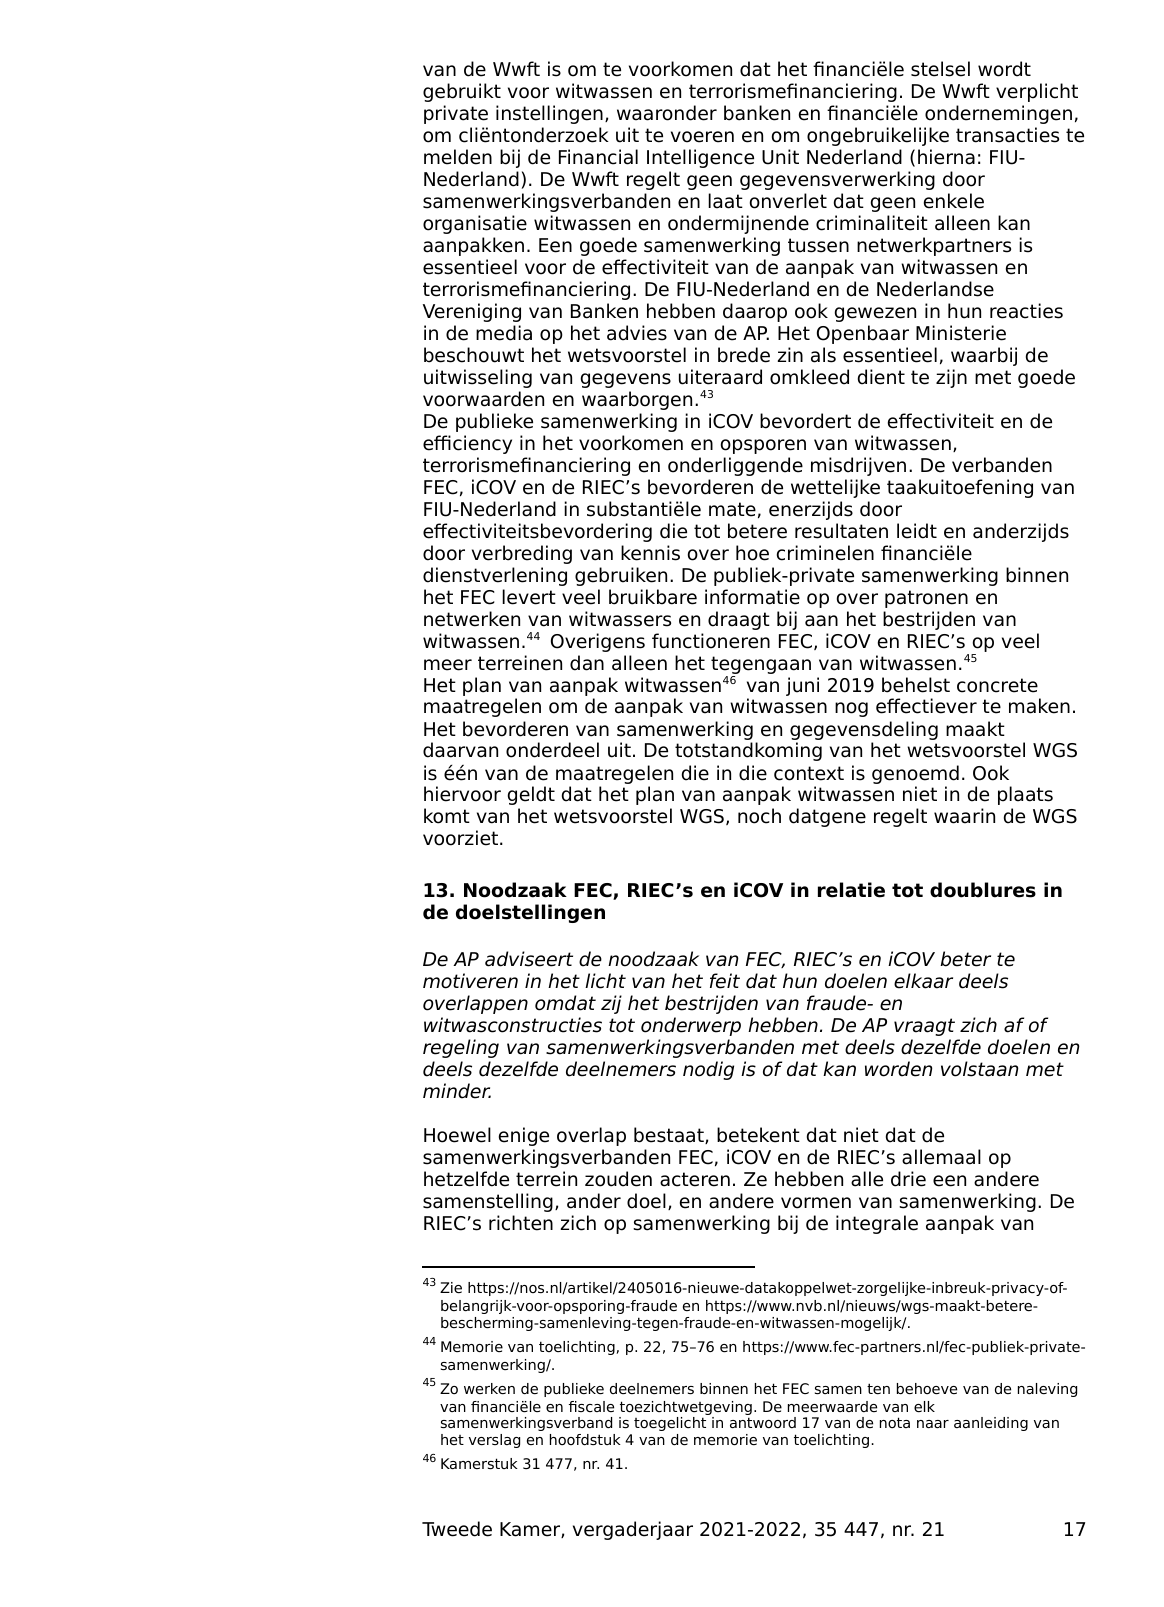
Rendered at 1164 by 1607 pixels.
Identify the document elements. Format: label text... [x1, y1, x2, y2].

text Memorie van toelichting, p. 22, 75–76 en https://www.fec-partners.nl/fec-publiek-private-samenwerking/. [422, 1335, 1087, 1374]
text Kamerstuk 31 477, nr. 41. [422, 1452, 1087, 1474]
text De publieke samenwerking in iCOV bevordert de effectiviteit en de efficiency in het voorkomen en opsporen van witwassen, terrorismefinanciering en onderliggende misdrijven. De verbanden FEC, iCOV en de RIEC’s bevorderen de wettelijke taakuitoefening van FIU-Nederland in substantiële mate, enerzijds door effectiviteitsbevordering die tot betere resultaten leidt en anderzijds door verbreding van kennis over hoe criminelen financiële dienstverlening gebruiken. De publiek-private samenwerking binnen het FEC levert veel bruikbare informatie op over patronen en netwerken van witwassers en draagt bij aan het bestrijden van witwassen. Overigens functioneren FEC, iCOV en RIEC’s op veel meer terreinen dan alleen het tegengaan van witwassen. [422, 411, 1087, 674]
text van de Wwft is om te voorkomen dat het financiële stelsel wordt gebruikt voor witwassen en terrorismefinanciering. De Wwft verplicht private instellingen, waaronder banken en financiële ondernemingen, om cliëntonderzoek uit te voeren en om ongebruikelijke transacties te melden bij de Financial Intelligence Unit Nederland (hierna: FIU-Nederland). De Wwft regelt geen gegevensverwerking door samenwerkingsverbanden en laat onverlet dat geen enkele organisatie witwassen en ondermijnende criminaliteit alleen kan aanpakken. Een goede samenwerking tussen netwerkpartners is essentieel voor de effectiviteit van de aanpak van witwassen en terrorismefinanciering. De FIU-Nederland en de Nederlandse Vereniging van Banken hebben daarop ook gewezen in hun reacties in de media op het advies van de AP. Het Openbaar Ministerie beschouwt het wetsvoorstel in brede zin als essentieel, waarbij de uitwisseling van gegevens uiteraard omkleed dient te zijn met goede voorwaarden en waarborgen. [422, 59, 1087, 411]
text Zie https://nos.nl/artikel/2405016-nieuwe-datakoppelwet-zorgelijke-inbreuk-privacy-of-belangrijk-voor-opsporing-fraude en https://www.nvb.nl/nieuws/wgs-maakt-betere-bescherming-samenleving-tegen-fraude-en-witwassen-mogelijk/. [422, 1276, 1087, 1332]
text De AP adviseert de noodzaak van FEC, RIEC’s en iCOV beter te motiveren in het licht van het feit dat hun doelen elkaar deels overlappen omdat zij het bestrijden van fraude- en witwasconstructies tot onderwerp hebben. De AP vraagt zich af of regeling van samenwerkingsverbanden met deels dezelfde doelen en deels dezelfde deelnemers nodig is of dat kan worden volstaan met minder. [422, 949, 1087, 1103]
text Zo werken de publieke deelnemers binnen het FEC samen ten behoeve van de naleving van financiële en fiscale toezichtwetgeving. De meerwaarde van elk samenwerkingsverband is toegelicht in antwoord 17 van de nota naar aanleiding van het verslag en hoofdstuk 4 van de memorie van toelichting. [422, 1377, 1087, 1449]
subtitle 13. Noodzaak FEC, RIEC’s en iCOV in relatie tot doublures in de doelstellingen [422, 880, 1087, 924]
text Hoewel enige overlap bestaat, betekent dat niet dat de samenwerkingsverbanden FEC, iCOV en de RIEC’s allemaal op hetzelfde terrein zouden acteren. Ze hebben alle drie een andere samenstelling, ander doel, en andere vormen van samenwerking. De RIEC’s richten zich op samenwerking bij de integrale aanpak van [422, 1125, 1087, 1235]
text Het plan van aanpak witwassen van juni 2019 behelst concrete maatregelen om de aanpak van witwassen nog effectiever te maken. Het bevorderen van samenwerking en gegevensdeling maakt daarvan onderdeel uit. De totstandkoming van het wetsvoorstel WGS is één van de maatregelen die in die context is genoemd. Ook hiervoor geldt dat het plan van aanpak witwassen niet in de plaats komt van het wetsvoorstel WGS, noch datgene regelt waarin de WGS voorziet. [422, 674, 1087, 850]
